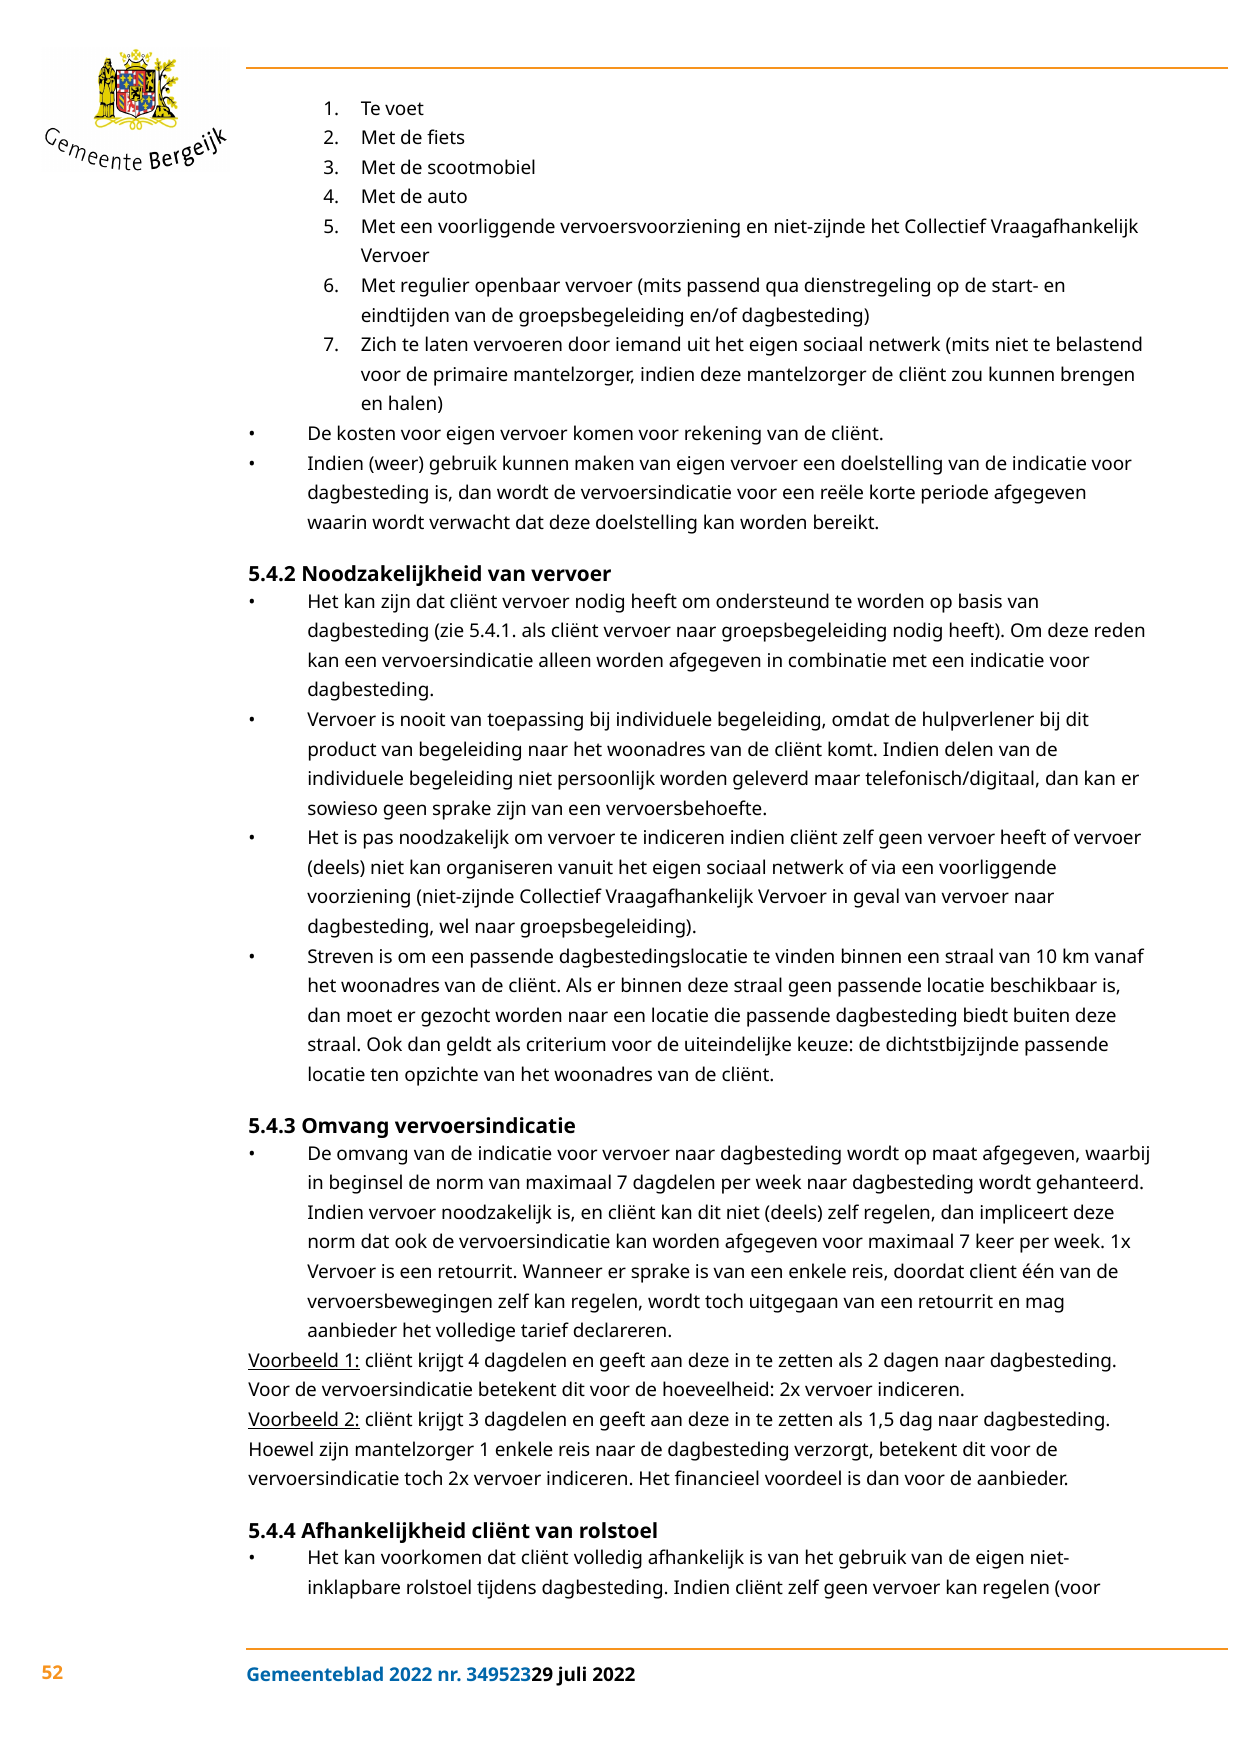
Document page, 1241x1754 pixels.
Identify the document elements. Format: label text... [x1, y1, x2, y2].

text 5.4.4 Afhankelijkheid cliënt van rolstoel [248, 1516, 1152, 1544]
list Met regulier openbaar vervoer (mits passend qua dienstregeling op de start- en eindtijden van de groepsbegeleiding en/of dagbesteding) [323, 272, 1152, 328]
text 5.4.2 Noodzakelijkheid van vervoer [248, 559, 1152, 588]
list Streven is om een passende dagbestedingslocatie te vinden binnen een straal van 10 km vanaf het woonadres van de cliënt. Als er binnen deze straal geen passende locatie beschikbaar is, dan moet er gezocht worden naar een locatie die passende dagbesteding biedt buiten deze straal. Ook dan geldt als criterium voor de uiteindelijke keuze: de dichtstbijzijnde passende locatie ten opzichte van het woonadres van de cliënt. [248, 943, 1152, 1087]
picture [41, 47, 231, 172]
list Met de scootmobiel [323, 154, 1152, 180]
text Voorbeeld 1: cliënt krijgt 4 dagdelen en geeft aan deze in te zetten als 2 dagen naar dagbesteding. Voor de vervoersindicatie betekent dit voor de hoeveelheid: 2x vervoer indiceren. [248, 1347, 1152, 1402]
list Het kan voorkomen dat cliënt volledig afhankelijk is van het gebruik van de eigen niet-inklapbare rolstoel tijdens dagbesteding. Indien cliënt zelf geen vervoer kan regelen (voor [248, 1544, 1152, 1599]
list Met de auto [323, 183, 1152, 209]
list De kosten voor eigen vervoer komen voor rekening van de cliënt. [248, 420, 1152, 446]
list De omvang van de indicatie voor vervoer naar dagbesteding wordt op maat afgegeven, waarbij in beginsel de norm van maximaal 7 dagdelen per week naar dagbesteding wordt gehanteerd. Indien vervoer noodzakelijk is, en cliënt kan dit niet (deels) zelf regelen, dan impliceert deze norm dat ook de vervoersindicatie kan worden afgegeven voor maximaal 7 keer per week. 1x Vervoer is een retourrit. Wanneer er sprake is van een enkele reis, doordat client één van de vervoersbewegingen zelf kan regelen, wordt toch uitgegaan van een retourrit en mag aanbieder het volledige tarief declareren. [248, 1140, 1152, 1343]
text Voorbeeld 2: cliënt krijgt 3 dagdelen en geeft aan deze in te zetten als 1,5 dag naar dagbesteding. Hoewel zijn mantelzorger 1 enkele reis naar de dagbesteding verzorgt, betekent dit voor de vervoersindicatie toch 2x vervoer indiceren. Het financieel voordeel is dan voor de aanbieder. [248, 1406, 1152, 1491]
list Met een voorliggende vervoersvoorziening en niet-zijnde het Collectief Vraagafhankelijk Vervoer [323, 213, 1152, 268]
list Vervoer is nooit van toepassing bij individuele begeleiding, omdat de hulpverlener bij dit product van begeleiding naar het woonadres van de cliënt komt. Indien delen van de individuele begeleiding niet persoonlijk worden geleverd maar telefonisch/digitaal, dan kan er sowieso geen sprake zijn van een vervoersbehoefte. [248, 706, 1152, 821]
list Het is pas noodzakelijk om vervoer te indiceren indien cliënt zelf geen vervoer heeft of vervoer (deels) niet kan organiseren vanuit het eigen sociaal netwerk of via een voorliggende voorziening (niet-zijnde Collectief Vraagafhankelijk Vervoer in geval van vervoer naar dagbesteding, wel naar groepsbegeleiding). [248, 824, 1152, 939]
list Het kan zijn dat cliënt vervoer nodig heeft om ondersteund te worden op basis van dagbesteding (zie 5.4.1. als cliënt vervoer naar groepsbegeleiding nodig heeft). Om deze reden kan een vervoersindicatie alleen worden afgegeven in combinatie met een indicatie voor dagbesteding. [248, 588, 1152, 702]
text 5.4.3 Omvang vervoersindicatie [248, 1112, 1152, 1140]
list Met de fiets [323, 124, 1152, 150]
list Zich te laten vervoeren door iemand uit het eigen sociaal netwerk (mits niet te belastend voor de primaire mantelzorger, indien deze mantelzorger de cliënt zou kunnen brengen en halen) [323, 331, 1152, 416]
list Te voet [323, 95, 1152, 121]
list Indien (weer) gebruik kunnen maken van eigen vervoer een doelstelling van de indicatie voor dagbesteding is, dan wordt de vervoersindicatie voor een reële korte periode afgegeven waarin wordt verwacht dat deze doelstelling kan worden bereikt. [248, 450, 1152, 535]
